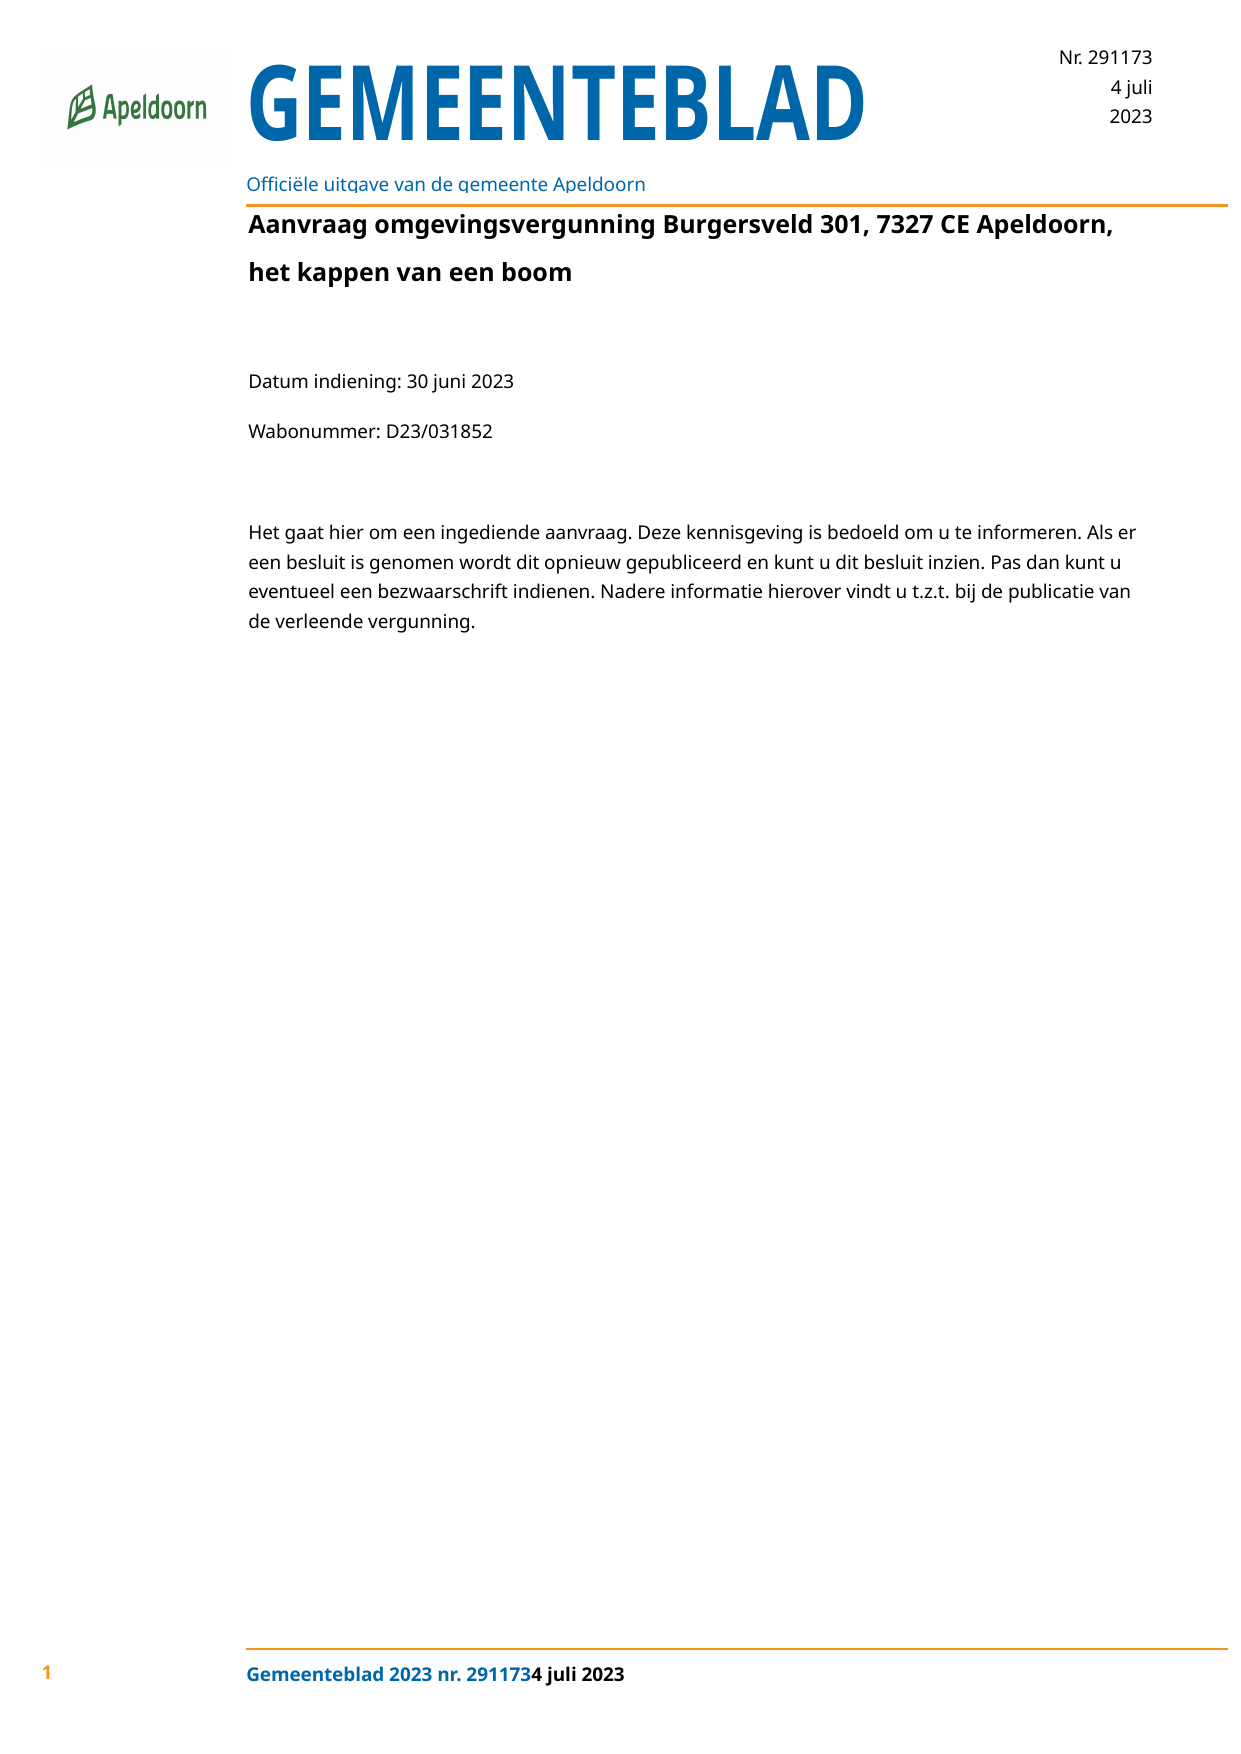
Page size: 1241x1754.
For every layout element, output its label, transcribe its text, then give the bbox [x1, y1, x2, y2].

text Datum indiening: 30 juni 2023 [248, 368, 1152, 394]
picture [41, 47, 231, 172]
text Het gaat hier om een ingediende aanvraag. Deze kennisgeving is bedoeld om u te informeren. Als er een besluit is genomen wordt dit opnieuw gepubliceerd en kunt u dit besluit inzien. Pas dan kunt u eventueel een bezwaarschrift indienen. Nadere informatie hierover vindt u t.z.t. bij de publicatie van de verleende vergunning. [248, 519, 1152, 634]
text Wabonummer: D23/031852 [248, 419, 1152, 444]
text Aanvraag omgevingsvergunning Burgersveld 301, 7327 CE Apeldoorn, het kappen van een boom [248, 207, 1152, 288]
